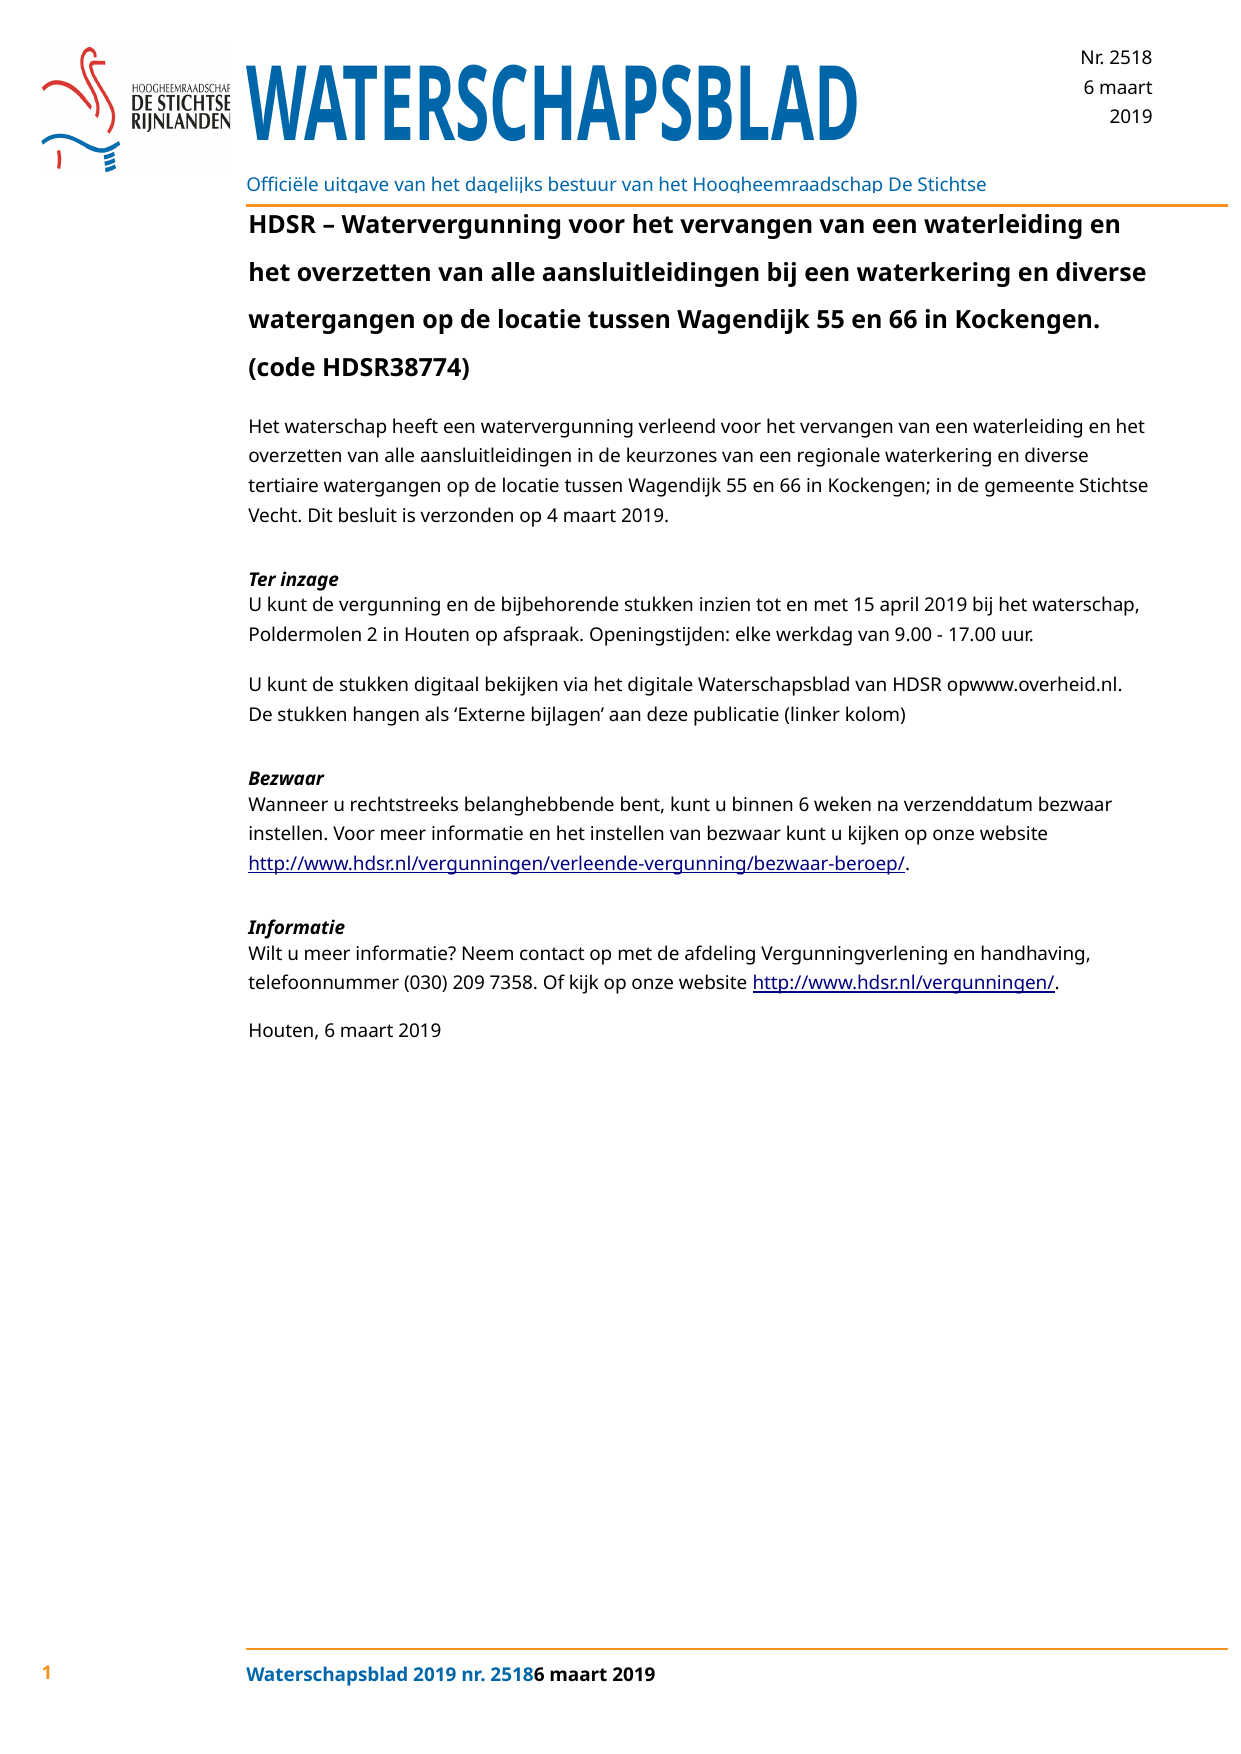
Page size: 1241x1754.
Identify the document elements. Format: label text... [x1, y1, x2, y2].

text Wilt u meer informatie? Neem contact op met de afdeling Vergunningverlening en handhaving, telefoonnummer (030) 209 7358. Of kijk op onze website http://www.hdsr.nl/vergunningen/. [248, 940, 1152, 995]
text HDSR – Watervergunning voor het vervangen van een waterleiding en het overzetten van alle aansluitleidingen bij een waterkering en diverse watergangen op de locatie tussen Wagendijk 55 en 66 in Kockengen. (code HDSR38774) [248, 207, 1152, 384]
text U kunt de stukken digitaal bekijken via het digitale Waterschapsblad van HDSR opwww.overheid.nl. De stukken hangen als ‘Externe bijlagen’ aan deze publicatie (linker kolom) [248, 672, 1152, 727]
text Het waterschap heeft een watervergunning verleend voor het vervangen van een waterleiding en het overzetten van alle aansluitleidingen in de keurzones van een regionale waterkering en diverse tertiaire watergangen op de locatie tussen Wagendijk 55 en 66 in Kockengen; in de gemeente Stichtse Vecht. Dit besluit is verzonden op 4 maart 2019. [248, 413, 1152, 528]
text Houten, 6 maart 2019 [248, 1017, 1152, 1043]
text Bezwaar [248, 765, 1152, 791]
picture [41, 47, 231, 172]
text U kunt de vergunning en de bijbehorende stukken inzien tot en met 15 april 2019 bij het waterschap, Poldermolen 2 in Houten op afspraak. Openingstijden: elke werkdag van 9.00 - 17.00 uur. [248, 592, 1152, 647]
text Wanneer u rechtstreeks belanghebbende bent, kunt u binnen 6 weken na verzenddatum bezwaar instellen. Voor meer informatie en het instellen van bezwaar kunt u kijken op onze website http://www.hdsr.nl/vergunningen/verleende-vergunning/bezwaar-beroep/. [248, 791, 1152, 876]
text Ter inzage [248, 566, 1152, 592]
text Informatie [248, 914, 1152, 940]
